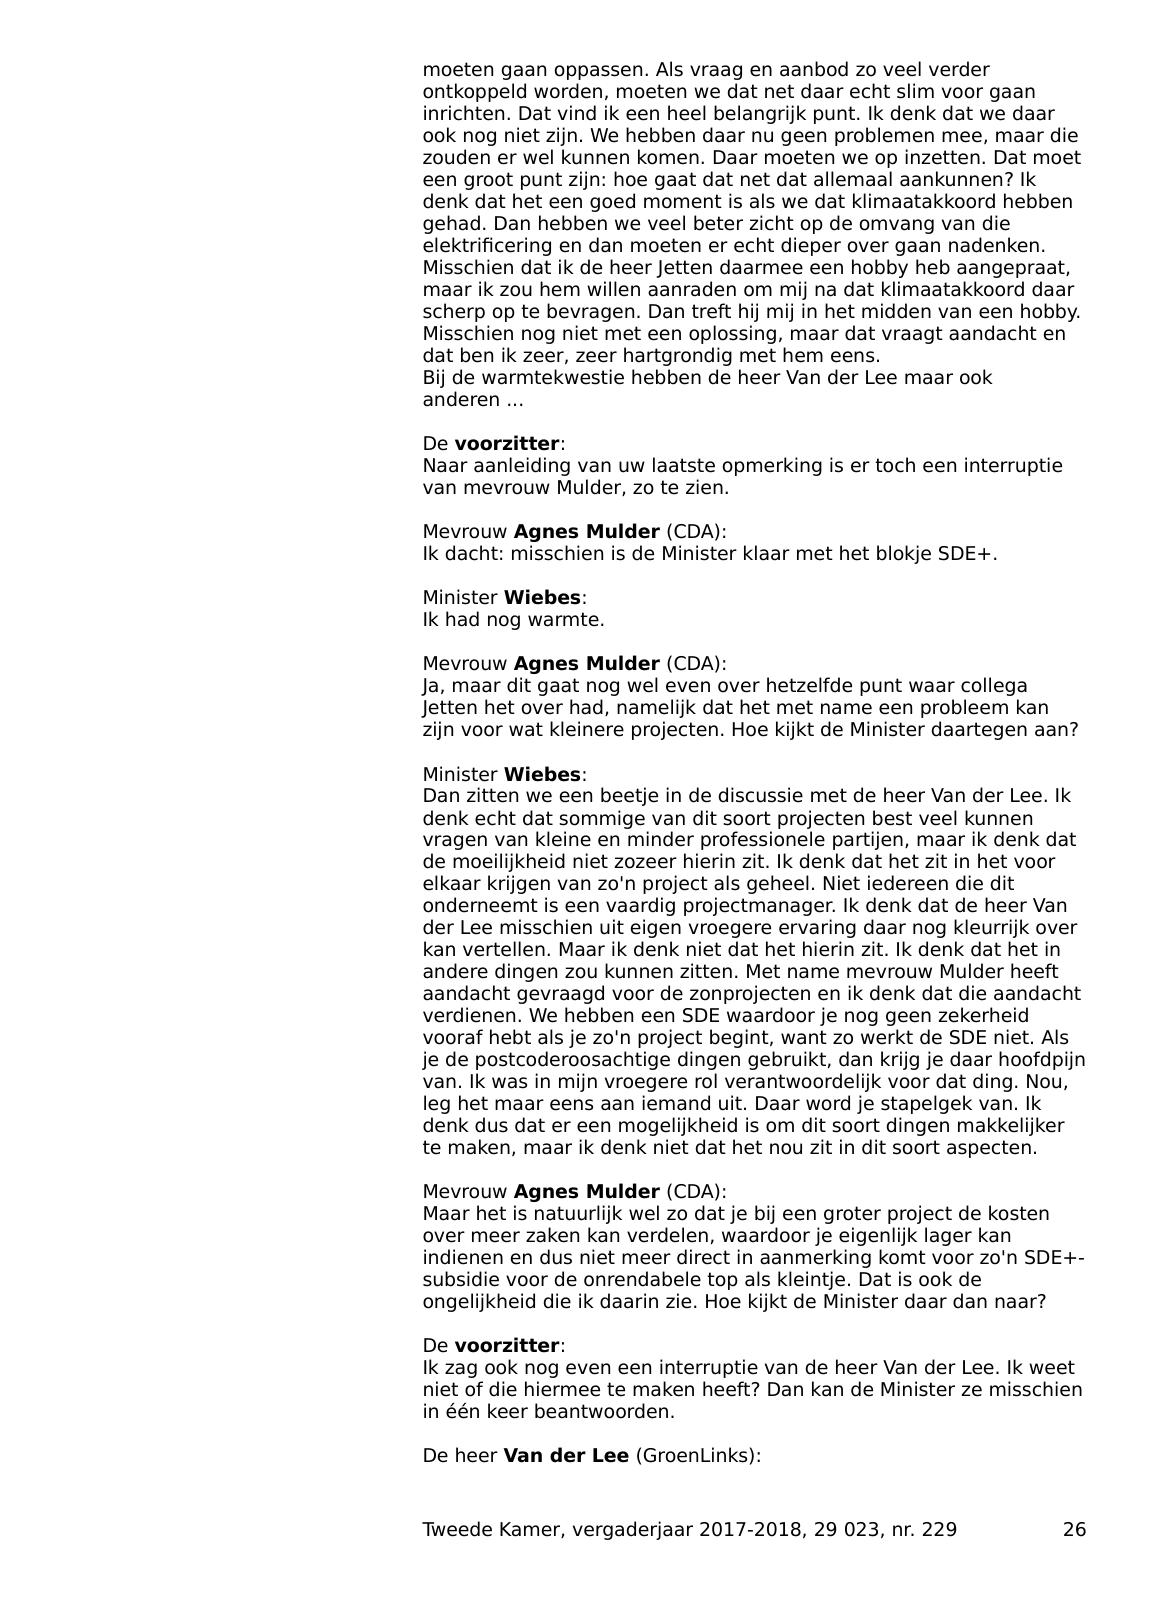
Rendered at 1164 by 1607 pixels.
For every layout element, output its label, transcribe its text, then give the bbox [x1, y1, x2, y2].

text Bij de warmtekwestie hebben de heer Van der Lee maar ook anderen ... [422, 367, 1087, 411]
text De heer Van der Lee (GroenLinks): [422, 1445, 1087, 1467]
text Naar aanleiding van uw laatste opmerking is er toch een interruptie van mevrouw Mulder, zo te zien. [422, 455, 1087, 499]
text Ja, maar dit gaat nog wel even over hetzelfde punt waar collega Jetten het over had, namelijk dat het met name een probleem kan zijn voor wat kleinere projecten. Hoe kijkt de Minister daartegen aan? [422, 675, 1087, 741]
text Minister Wiebes: [422, 587, 1087, 609]
text Ik had nog warmte. [422, 609, 1087, 631]
text Maar het is natuurlijk wel zo dat je bij een groter project de kosten over meer zaken kan verdelen, waardoor je eigenlijk lager kan indienen en dus niet meer direct in aanmerking komt voor zo'n SDE+-subsidie voor de onrendabele top als kleintje. Dat is ook de ongelijkheid die ik daarin zie. Hoe kijkt de Minister daar dan naar? [422, 1203, 1087, 1313]
text moeten gaan oppassen. Als vraag en aanbod zo veel verder ontkoppeld worden, moeten we dat net daar echt slim voor gaan inrichten. Dat vind ik een heel belangrijk punt. Ik denk dat we daar ook nog niet zijn. We hebben daar nu geen problemen mee, maar die zouden er wel kunnen komen. Daar moeten we op inzetten. Dat moet een groot punt zijn: hoe gaat dat net dat allemaal aankunnen? Ik denk dat het een goed moment is als we dat klimaatakkoord hebben gehad. Dan hebben we veel beter zicht op de omvang van die elektrificering en dan moeten er echt dieper over gaan nadenken. Misschien dat ik de heer Jetten daarmee een hobby heb aangepraat, maar ik zou hem willen aanraden om mij na dat klimaatakkoord daar scherp op te bevragen. Dan treft hij mij in het midden van een hobby. Misschien nog niet met een oplossing, maar dat vraagt aandacht en dat ben ik zeer, zeer hartgrondig met hem eens. [422, 59, 1087, 367]
text Mevrouw Agnes Mulder (CDA): [422, 653, 1087, 675]
text Mevrouw Agnes Mulder (CDA): [422, 521, 1087, 543]
text Minister Wiebes: [422, 763, 1087, 785]
text Dan zitten we een beetje in de discussie met de heer Van der Lee. Ik denk echt dat sommige van dit soort projecten best veel kunnen vragen van kleine en minder professionele partijen, maar ik denk dat de moeilijkheid niet zozeer hierin zit. Ik denk dat het zit in het voor elkaar krijgen van zo'n project als geheel. Niet iedereen die dit onderneemt is een vaardig projectmanager. Ik denk dat de heer Van der Lee misschien uit eigen vroegere ervaring daar nog kleurrijk over kan vertellen. Maar ik denk niet dat het hierin zit. Ik denk dat het in andere dingen zou kunnen zitten. Met name mevrouw Mulder heeft aandacht gevraagd voor de zonprojecten en ik denk dat die aandacht verdienen. We hebben een SDE waardoor je nog geen zekerheid vooraf hebt als je zo'n project begint, want zo werkt de SDE niet. Als je de postcoderoosachtige dingen gebruikt, dan krijg je daar hoofdpijn van. Ik was in mijn vroegere rol verantwoordelijk voor dat ding. Nou, leg het maar eens aan iemand uit. Daar word je stapelgek van. Ik denk dus dat er een mogelijkheid is om dit soort dingen makkelijker te maken, maar ik denk niet dat het nou zit in dit soort aspecten. [422, 785, 1087, 1159]
text Ik dacht: misschien is de Minister klaar met het blokje SDE+. [422, 543, 1087, 565]
text Mevrouw Agnes Mulder (CDA): [422, 1181, 1087, 1203]
text De voorzitter: [422, 1335, 1087, 1357]
text Ik zag ook nog even een interruptie van de heer Van der Lee. Ik weet niet of die hiermee te maken heeft? Dan kan de Minister ze misschien in één keer beantwoorden. [422, 1357, 1087, 1423]
text De voorzitter: [422, 433, 1087, 455]
